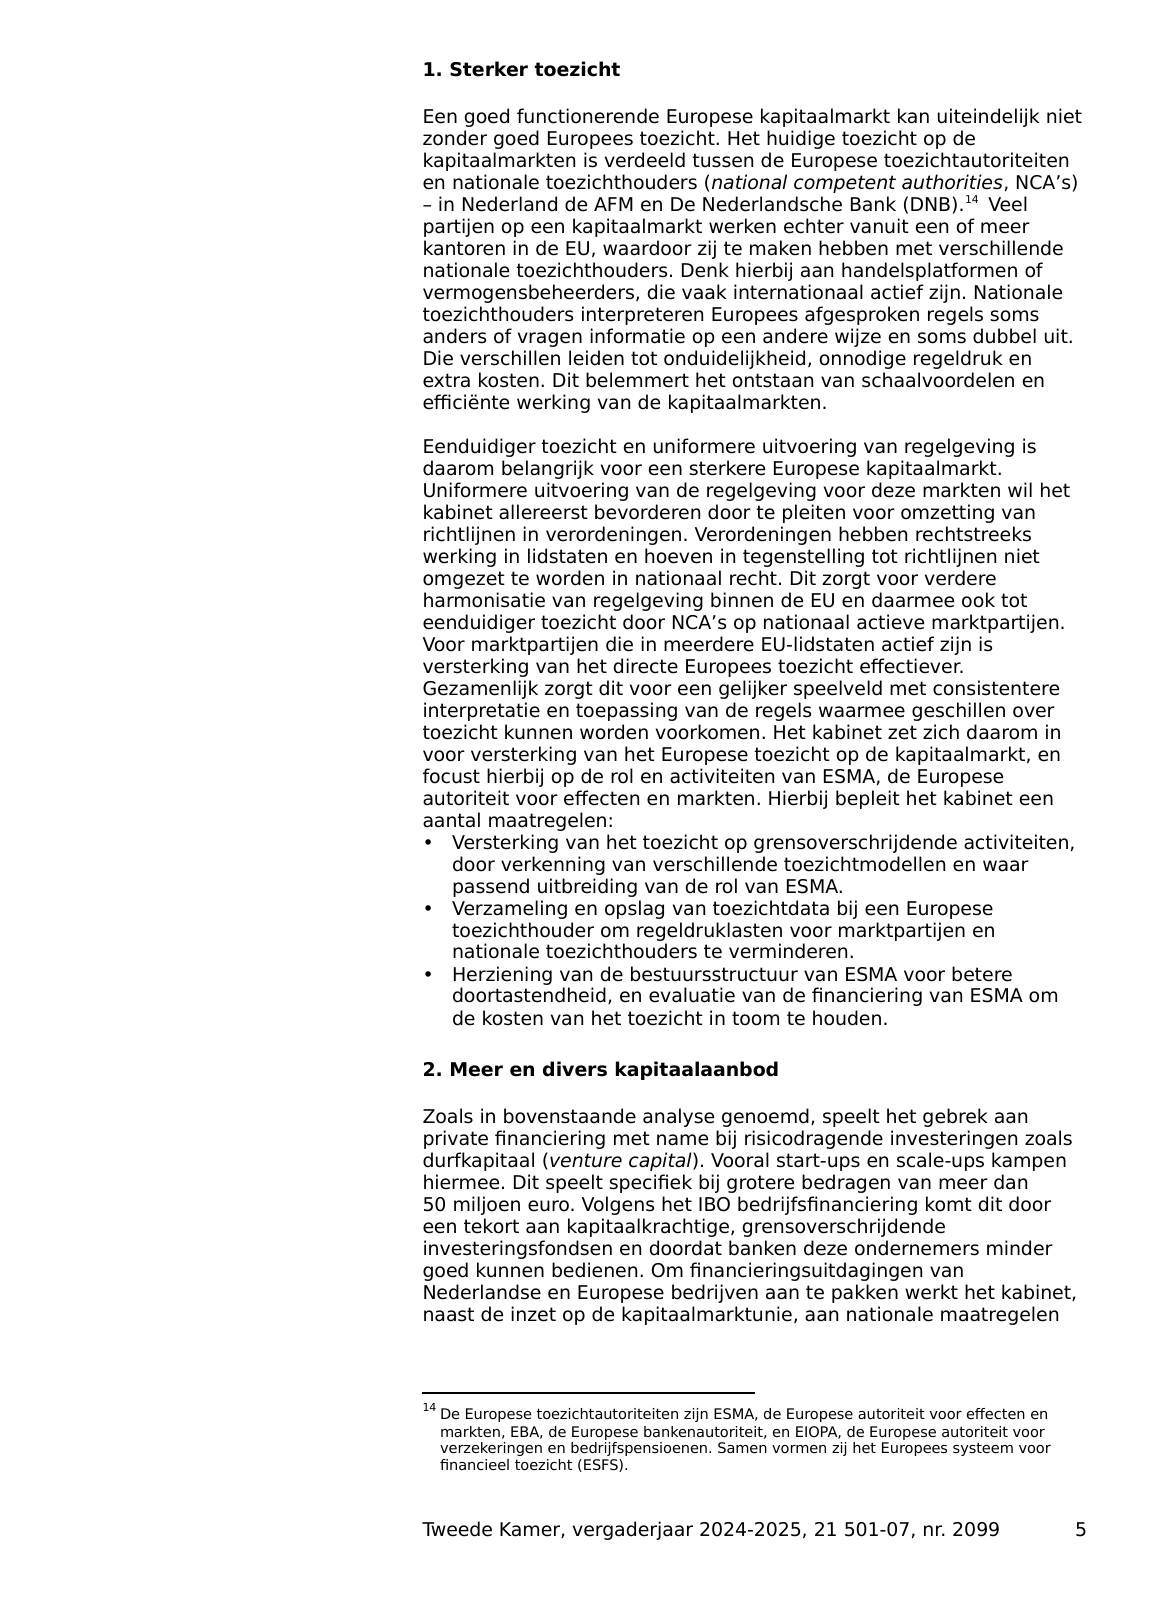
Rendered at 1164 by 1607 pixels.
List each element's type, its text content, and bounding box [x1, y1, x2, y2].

text • Verzameling en opslag van toezichtdata bij een Europese toezichthouder om regeldruklasten voor marktpartijen en nationale toezichthouders te verminderen. [422, 897, 1087, 963]
text Een goed functionerende Europese kapitaalmarkt kan uiteindelijk niet zonder goed Europees toezicht. Het huidige toezicht op de kapitaalmarkten is verdeeld tussen de Europese toezichtautoriteiten en nationale toezichthouders (national competent authorities, NCA’s) – in Nederland de AFM en De Nederlandsche Bank (DNB). Veel partijen op een kapitaalmarkt werken echter vanuit een of meer kantoren in de EU, waardoor zij te maken hebben met verschillende nationale toezichthouders. Denk hierbij aan handelsplatformen of vermogensbeheerders, die vaak internationaal actief zijn. Nationale toezichthouders interpreteren Europees afgesproken regels soms anders of vragen informatie op een andere wijze en soms dubbel uit. Die verschillen leiden tot onduidelijkheid, onnodige regeldruk en extra kosten. Dit belemmert het ontstaan van schaalvoordelen en efficiënte werking van de kapitaalmarkten. [422, 106, 1087, 414]
text • Versterking van het toezicht op grensoverschrijdende activiteiten, door verkenning van verschillende toezichtmodellen en waar passend uitbreiding van de rol van ESMA. [422, 832, 1087, 897]
text • Herziening van de bestuursstructuur van ESMA voor betere doortastendheid, en evaluatie van de financiering van ESMA om de kosten van het toezicht in toom te houden. [422, 963, 1087, 1029]
text Zoals in bovenstaande analyse genoemd, speelt het gebrek aan private financiering met name bij risicodragende investeringen zoals durfkapitaal (venture capital). Vooral start-ups en scale-ups kampen hiermee. Dit speelt specifiek bij grotere bedragen van meer dan 50 miljoen euro. Volgens het IBO bedrijfsfinanciering komt dit door een tekort aan kapitaalkrachtige, grensoverschrijdende investeringsfondsen en doordat banken deze ondernemers minder goed kunnen bedienen. Om financieringsuitdagingen van Nederlandse en Europese bedrijven aan te pakken werkt het kabinet, naast de inzet op de kapitaalmarktunie, aan nationale maatregelen [422, 1106, 1087, 1326]
subtitle 1. Sterker toezicht [422, 59, 1087, 81]
subtitle 2. Meer en divers kapitaalaanbod [422, 1059, 1087, 1081]
text Eenduidiger toezicht en uniformere uitvoering van regelgeving is daarom belangrijk voor een sterkere Europese kapitaalmarkt. Uniformere uitvoering van de regelgeving voor deze markten wil het kabinet allereerst bevorderen door te pleiten voor omzetting van richtlijnen in verordeningen. Verordeningen hebben rechtstreeks werking in lidstaten en hoeven in tegenstelling tot richtlijnen niet omgezet te worden in nationaal recht. Dit zorgt voor verdere harmonisatie van regelgeving binnen de EU en daarmee ook tot eenduidiger toezicht door NCA’s op nationaal actieve marktpartijen. Voor marktpartijen die in meerdere EU-lidstaten actief zijn is versterking van het directe Europees toezicht effectiever. Gezamenlijk zorgt dit voor een gelijker speelveld met consistentere interpretatie en toepassing van de regels waarmee geschillen over toezicht kunnen worden voorkomen. Het kabinet zet zich daarom in voor versterking van het Europese toezicht op de kapitaalmarkt, en focust hierbij op de rol en activiteiten van ESMA, de Europese autoriteit voor effecten en markten. Hierbij bepleit het kabinet een aantal maatregelen: [422, 436, 1087, 832]
text De Europese toezichtautoriteiten zijn ESMA, de Europese autoriteit voor effecten en markten, EBA, de Europese bankenautoriteit, en EIOPA, de Europese autoriteit voor verzekeringen en bedrijfspensioenen. Samen vormen zij het Europees systeem voor financieel toezicht (ESFS). [422, 1402, 1087, 1474]
